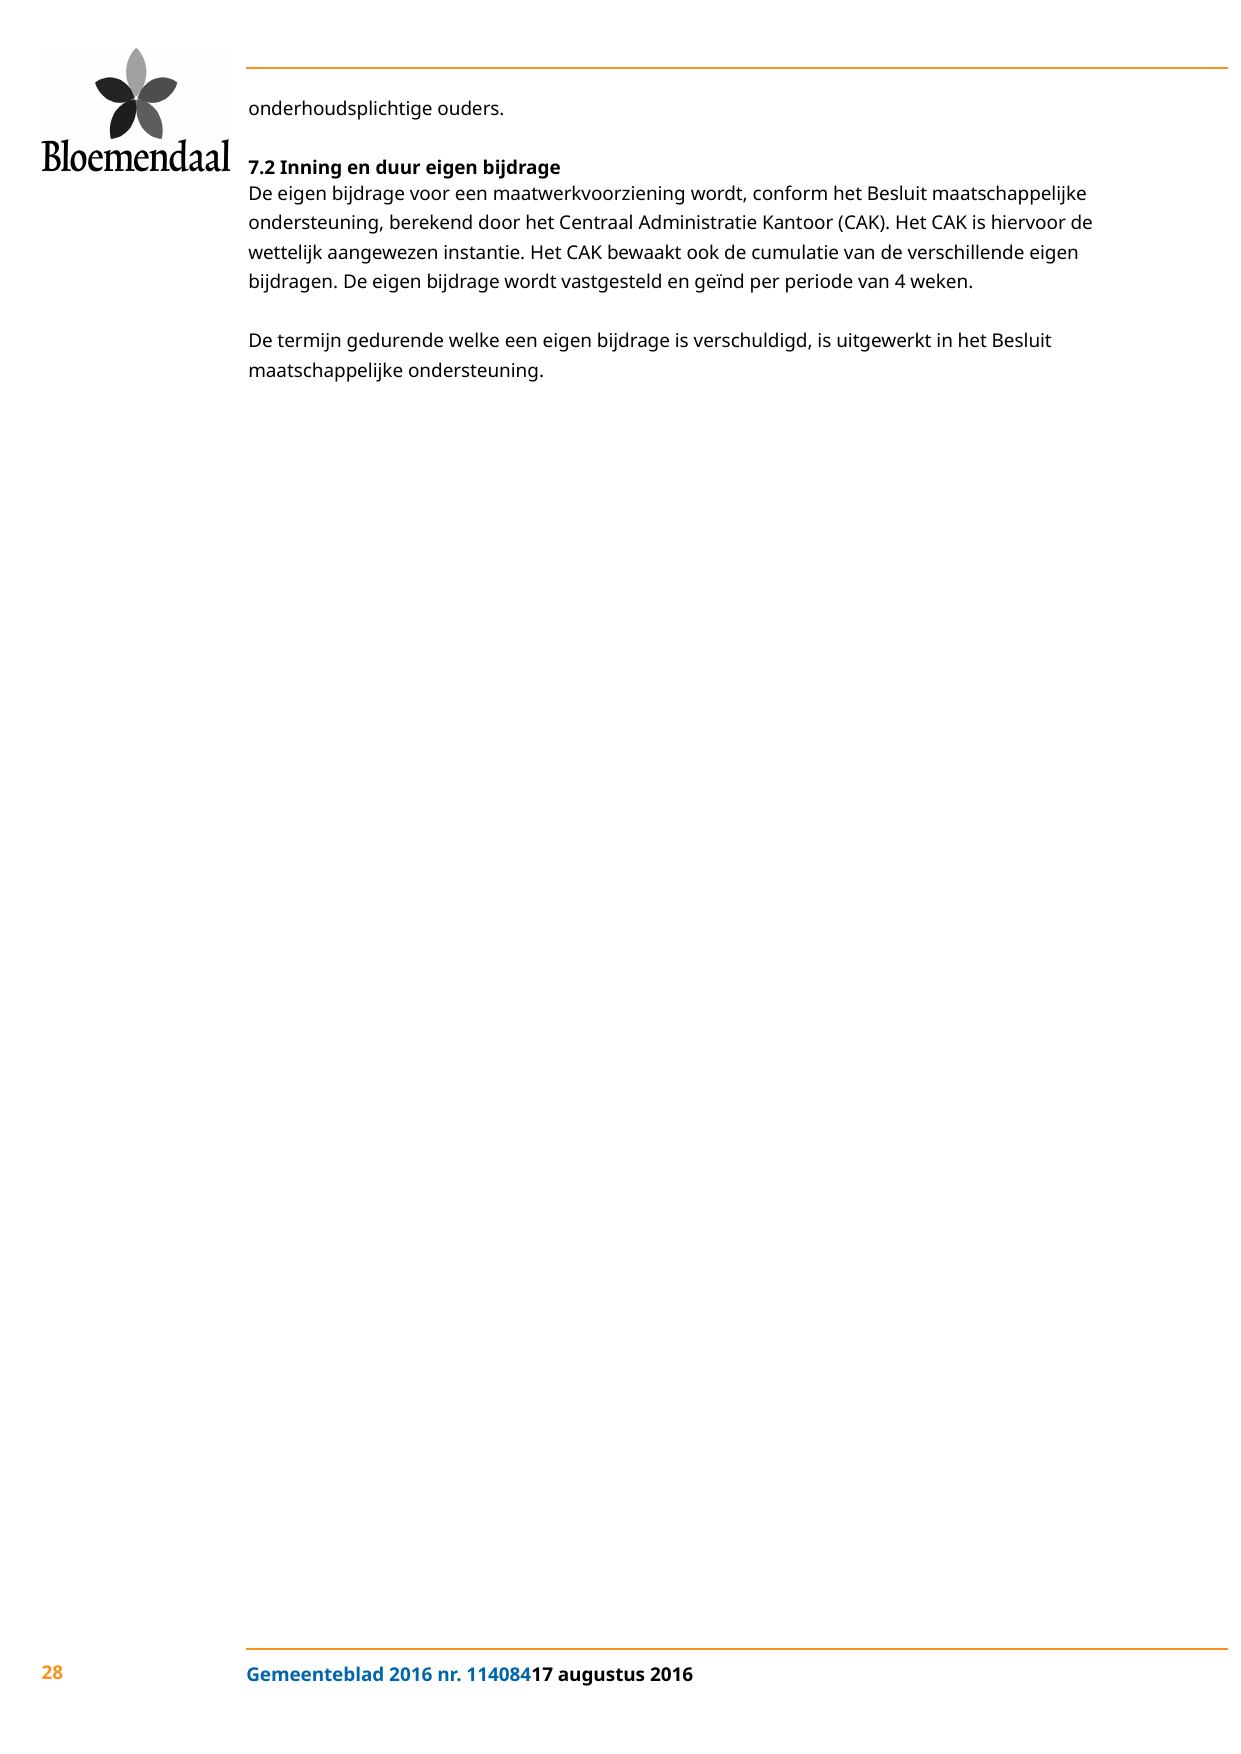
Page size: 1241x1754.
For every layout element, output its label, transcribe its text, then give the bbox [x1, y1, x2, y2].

text De eigen bijdrage voor een maatwerkvoorziening wordt, conform het Besluit maatschappelijke ondersteuning, berekend door het Centraal Administratie Kantoor (CAK). Het CAK is hiervoor de wettelijk aangewezen instantie. Het CAK bewaakt ook de cumulatie van de verschillende eigen bijdragen. De eigen bijdrage wordt vastgesteld en geïnd per periode van 4 weken. [248, 180, 1152, 294]
text 7.2 Inning en duur eigen bijdrage [248, 154, 1152, 180]
text onderhoudsplichtige ouders. [248, 95, 1152, 121]
picture [41, 47, 231, 172]
text De termijn gedurende welke een eigen bijdrage is verschuldigd, is uitgewerkt in het Besluit maatschappelijke ondersteuning. [248, 328, 1152, 383]
